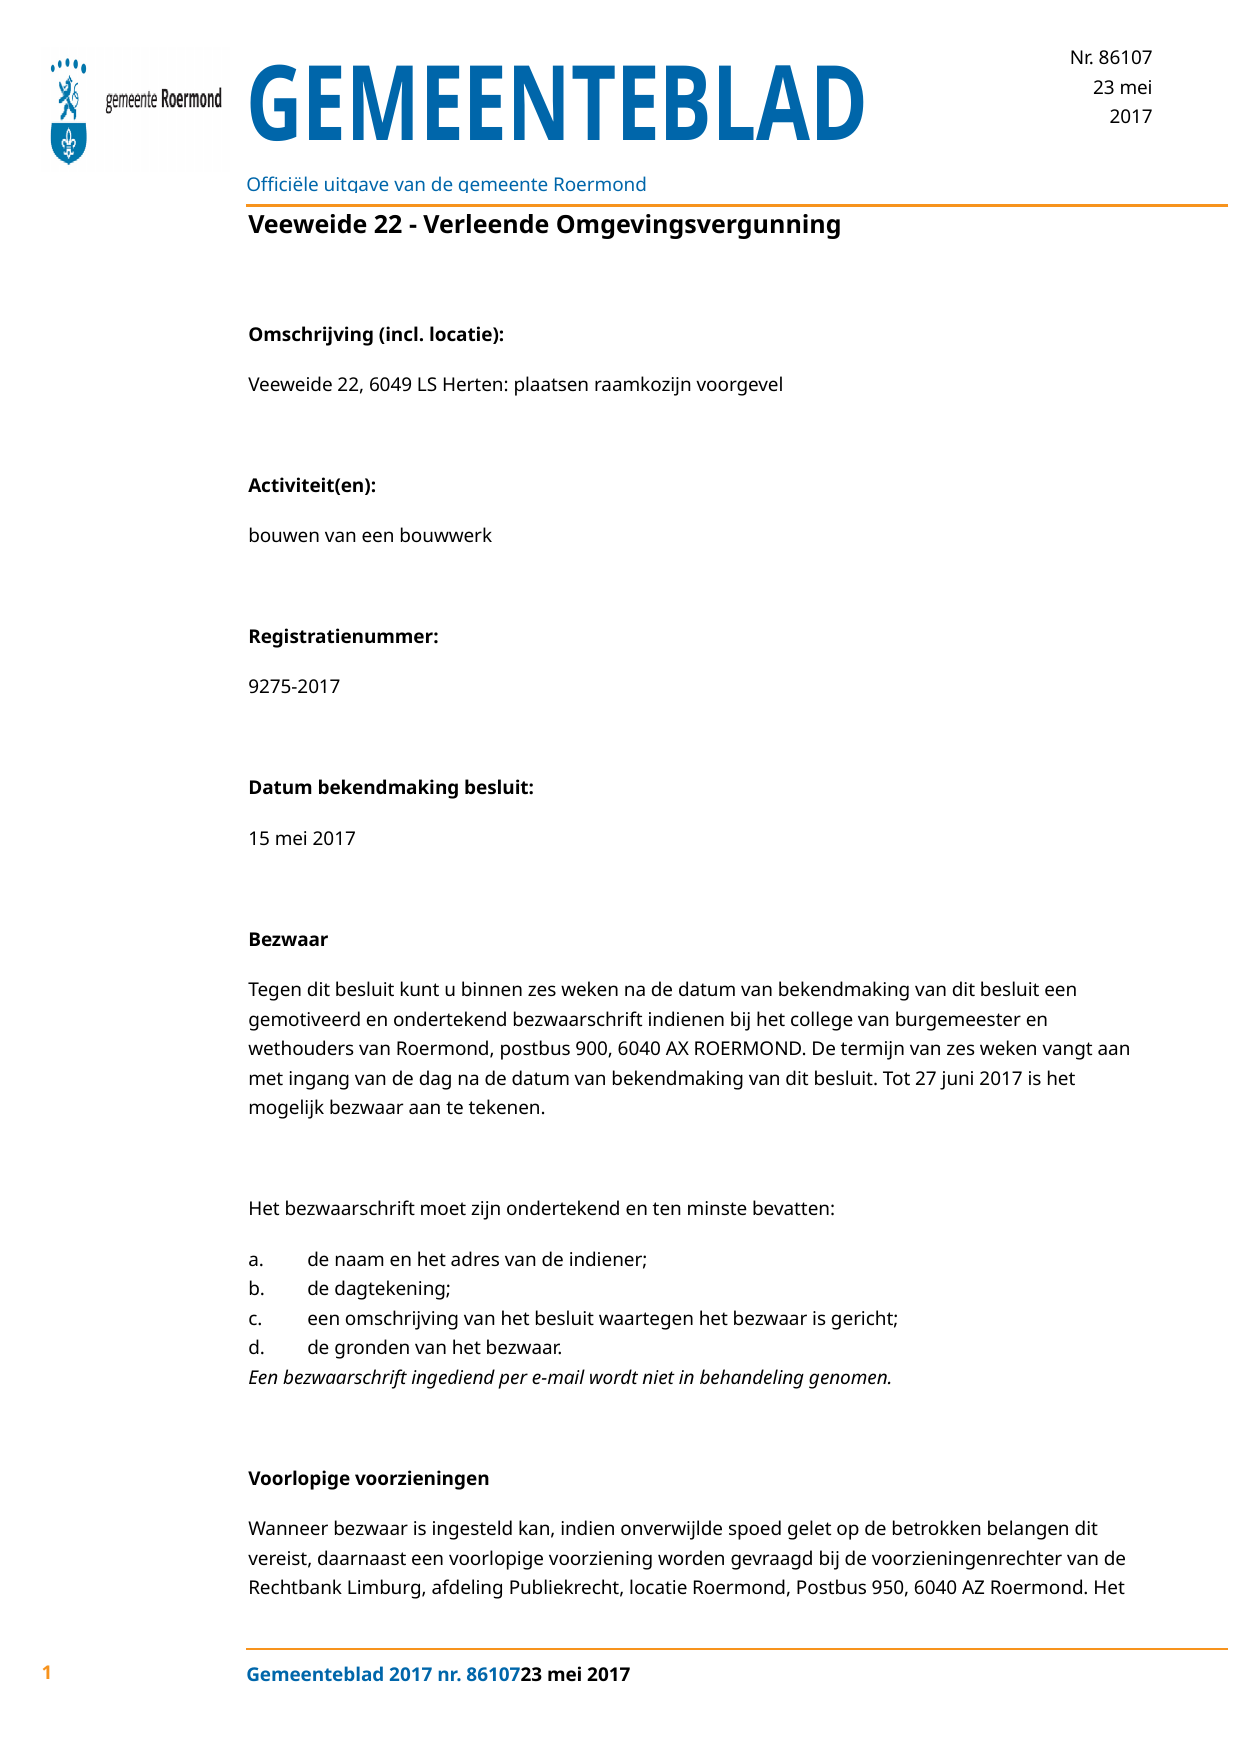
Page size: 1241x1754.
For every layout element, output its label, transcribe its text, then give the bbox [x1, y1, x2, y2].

text 9275-2017 [248, 674, 1152, 699]
text Het bezwaarschrift moet zijn ondertekend en ten minste bevatten: [248, 1195, 1152, 1221]
picture [41, 47, 231, 172]
text Veeweide 22 - Verleende Omgevingsvergunning [248, 207, 1152, 241]
list de naam en het adres van de indiener; [248, 1246, 1152, 1271]
text Omschrijving (incl. locatie): [248, 321, 1152, 346]
text Registratienummer: [248, 623, 1152, 649]
list de dagtekening; [248, 1275, 1152, 1301]
text Tegen dit besluit kunt u binnen zes weken na de datum van bekendmaking van dit besluit een gemotiveerd en ondertekend bezwaarschrift indienen bij het college van burgemeester en wethouders van Roermond, postbus 900, 6040 AX ROERMOND. De termijn van zes weken vangt aan met ingang van de dag na de datum van bekendmaking van dit besluit. Tot 27 juni 2017 is het mogelijk bezwaar aan te tekenen. [248, 976, 1152, 1120]
text Veeweide 22, 6049 LS Herten: plaatsen raamkozijn voorgevel [248, 371, 1152, 397]
text Een bezwaarschrift ingediend per e-mail wordt niet in behandeling genomen. [248, 1364, 1152, 1390]
list een omschrijving van het besluit waartegen het bezwaar is gericht; [248, 1305, 1152, 1331]
text Wanneer bezwaar is ingesteld kan, indien onverwijlde spoed gelet op de betrokken belangen dit vereist, daarnaast een voorlopige voorziening worden gevraagd bij de voorzieningenrechter van de Rechtbank Limburg, afdeling Publiekrecht, locatie Roermond, Postbus 950, 6040 AZ Roermond. Het [248, 1515, 1152, 1600]
text Activiteit(en): [248, 472, 1152, 498]
text bouwen van een bouwwerk [248, 522, 1152, 548]
text Bezwaar [248, 926, 1152, 951]
text 15 mei 2017 [248, 825, 1152, 851]
text Datum bekendmaking besluit: [248, 774, 1152, 800]
list de gronden van het bezwaar. [248, 1334, 1152, 1360]
text Voorlopige voorzieningen [248, 1465, 1152, 1491]
